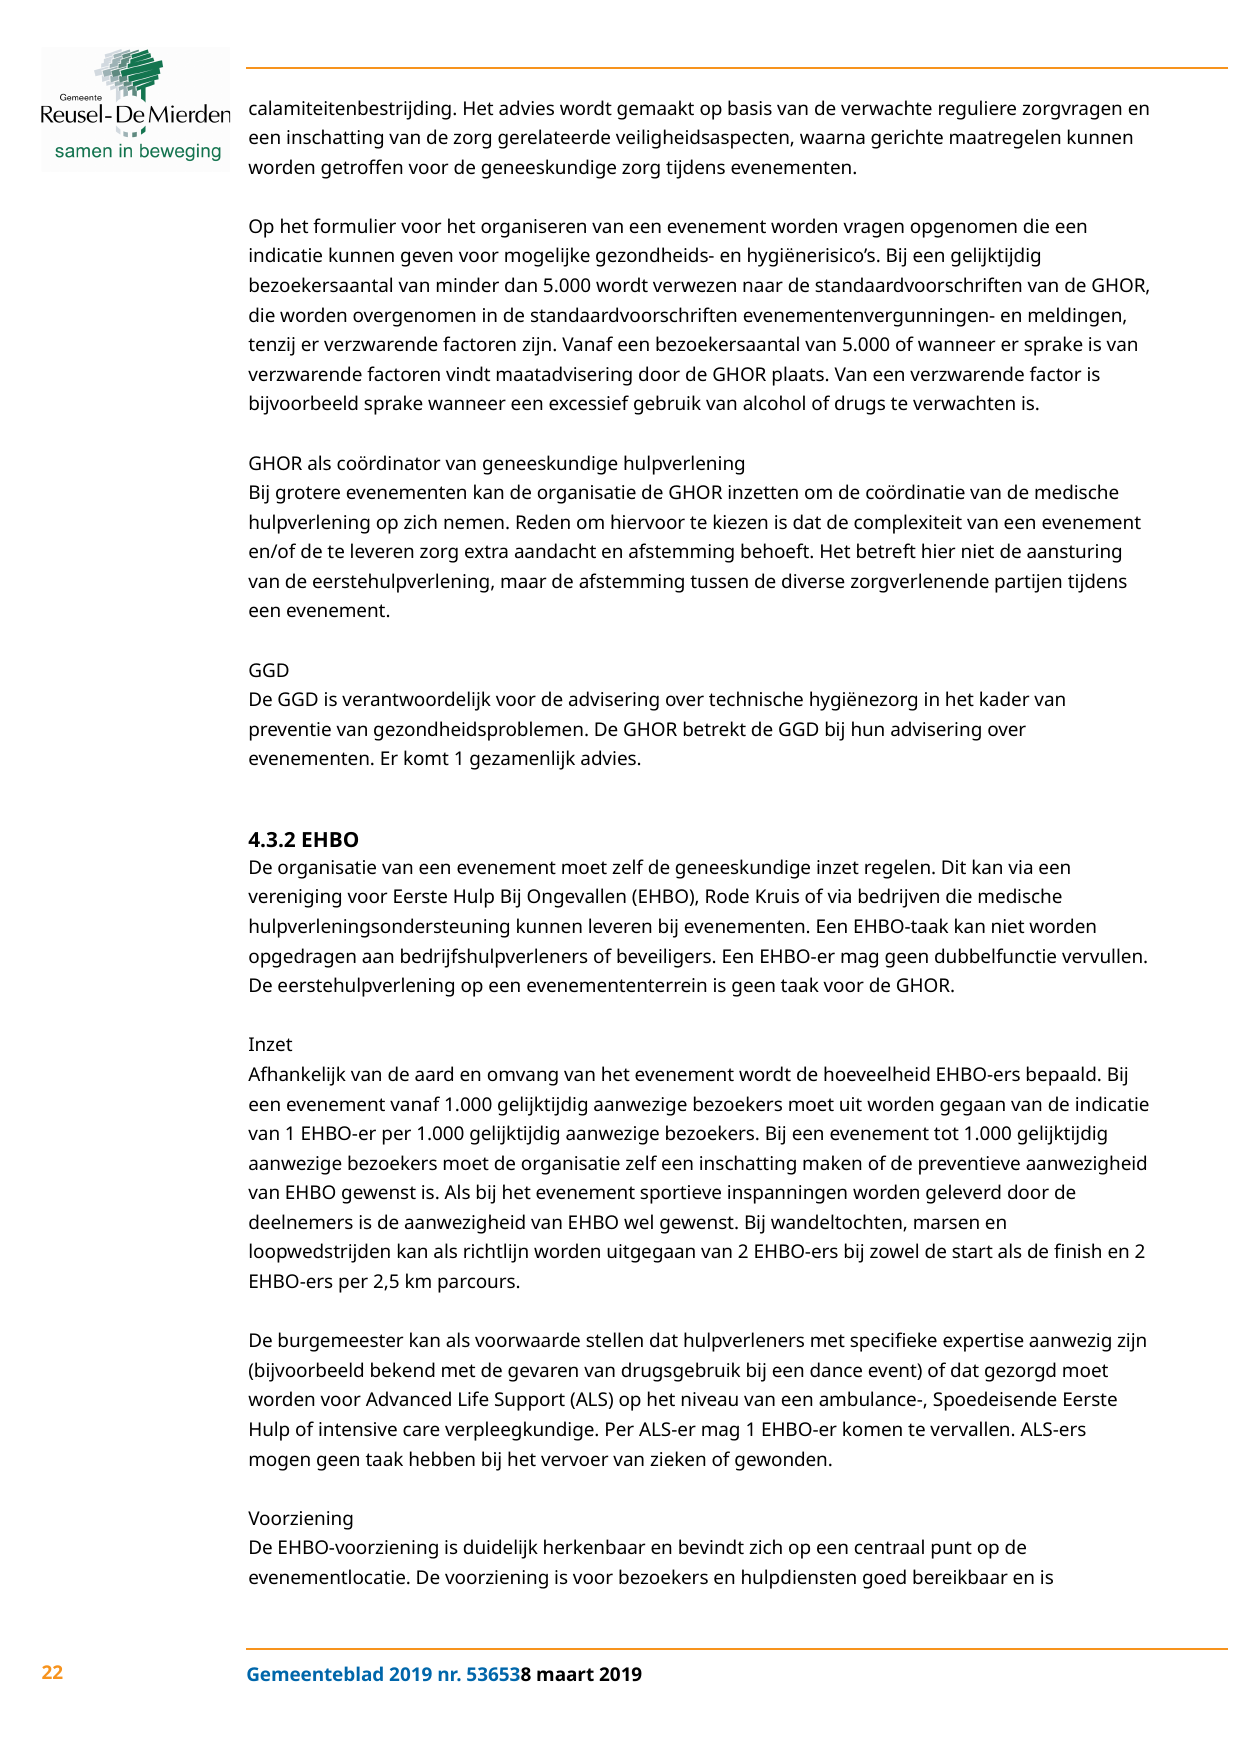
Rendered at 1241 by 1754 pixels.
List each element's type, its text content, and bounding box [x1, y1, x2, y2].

text De organisatie van een evenement moet zelf de geneeskundige inzet regelen. Dit kan via een vereniging voor Eerste Hulp Bij Ongevallen (EHBO), Rode Kruis of via bedrijven die medische hulpverleningsondersteuning kunnen leveren bij evenementen. Een EHBO-taak kan niet worden opgedragen aan bedrijfshulpverleners of beveiligers. Een EHBO-er mag geen dubbelfunctie vervullen. De eerstehulpverlening op een evenemententerrein is geen taak voor de GHOR. [248, 854, 1152, 998]
text De EHBO-voorziening is duidelijk herkenbaar en bevindt zich op een centraal punt op de evenementlocatie. De voorziening is voor bezoekers en hulpdiensten goed bereikbaar en is [248, 1534, 1152, 1590]
text Voorziening [248, 1505, 1152, 1531]
text Afhankelijk van de aard en omvang van het evenement wordt de hoeveelheid EHBO-ers bepaald. Bij een evenement vanaf 1.000 gelijktijdig aanwezige bezoekers moet uit worden gegaan van de indicatie van 1 EHBO-er per 1.000 gelijktijdig aanwezige bezoekers. Bij een evenement tot 1.000 gelijktijdig aanwezige bezoekers moet de organisatie zelf een inschatting maken of de preventieve aanwezigheid van EHBO gewenst is. Als bij het evenement sportieve inspanningen worden geleverd door de deelnemers is de aanwezigheid van EHBO wel gewenst. Bij wandeltochten, marsen en loopwedstrijden kan als richtlijn worden uitgegaan van 2 EHBO-ers bij zowel de start als de finish en 2 EHBO-ers per 2,5 km parcours. [248, 1061, 1152, 1294]
text GGD [248, 657, 1152, 683]
text Op het formulier voor het organiseren van een evenement worden vragen opgenomen die een indicatie kunnen geven voor mogelijke gezondheids- en hygiënerisico’s. Bij een gelijktijdig bezoekersaantal van minder dan 5.000 wordt verwezen naar de standaardvoorschriften van de GHOR, die worden overgenomen in de standaardvoorschriften evenementenvergunningen- en meldingen, tenzij er verzwarende factoren zijn. Vanaf een bezoekersaantal van 5.000 of wanneer er sprake is van verzwarende factoren vindt maatadvisering door de GHOR plaats. Van een verzwarende factor is bijvoorbeeld sprake wanneer een excessief gebruik van alcohol of drugs te verwachten is. [248, 213, 1152, 416]
text Bij grotere evenementen kan de organisatie de GHOR inzetten om de coördinatie van de medische hulpverlening op zich nemen. Reden om hiervoor te kiezen is dat de complexiteit van een evenement en/of de te leveren zorg extra aandacht en afstemming behoeft. Het betreft hier niet de aansturing van de eerstehulpverlening, maar de afstemming tussen de diverse zorgverlenende partijen tijdens een evenement. [248, 479, 1152, 623]
text De GGD is verantwoordelijk voor de advisering over technische hygiënezorg in het kader van preventie van gezondheidsproblemen. De GHOR betrekt de GGD bij hun advisering over evenementen. Er komt 1 gezamenlijk advies. [248, 686, 1152, 771]
picture [41, 47, 231, 172]
text De burgemeester kan als voorwaarde stellen dat hulpverleners met specifieke expertise aanwezig zijn (bijvoorbeeld bekend met de gevaren van drugsgebruik bij een dance event) of dat gezorgd moet worden voor Advanced Life Support (ALS) op het niveau van een ambulance-, Spoedeisende Eerste Hulp of intensive care verpleegkundige. Per ALS-er mag 1 EHBO-er komen te vervallen. ALS-ers mogen geen taak hebben bij het vervoer van zieken of gewonden. [248, 1327, 1152, 1471]
text 4.3.2 EHBO [248, 826, 1152, 854]
text GHOR als coördinator van geneeskundige hulpverlening [248, 450, 1152, 476]
text Inzet [248, 1032, 1152, 1057]
text calamiteitenbestrijding. Het advies wordt gemaakt op basis van de verwachte reguliere zorgvragen en een inschatting van de zorg gerelateerde veiligheidsaspecten, waarna gerichte maatregelen kunnen worden getroffen voor de geneeskundige zorg tijdens evenementen. [248, 95, 1152, 180]
